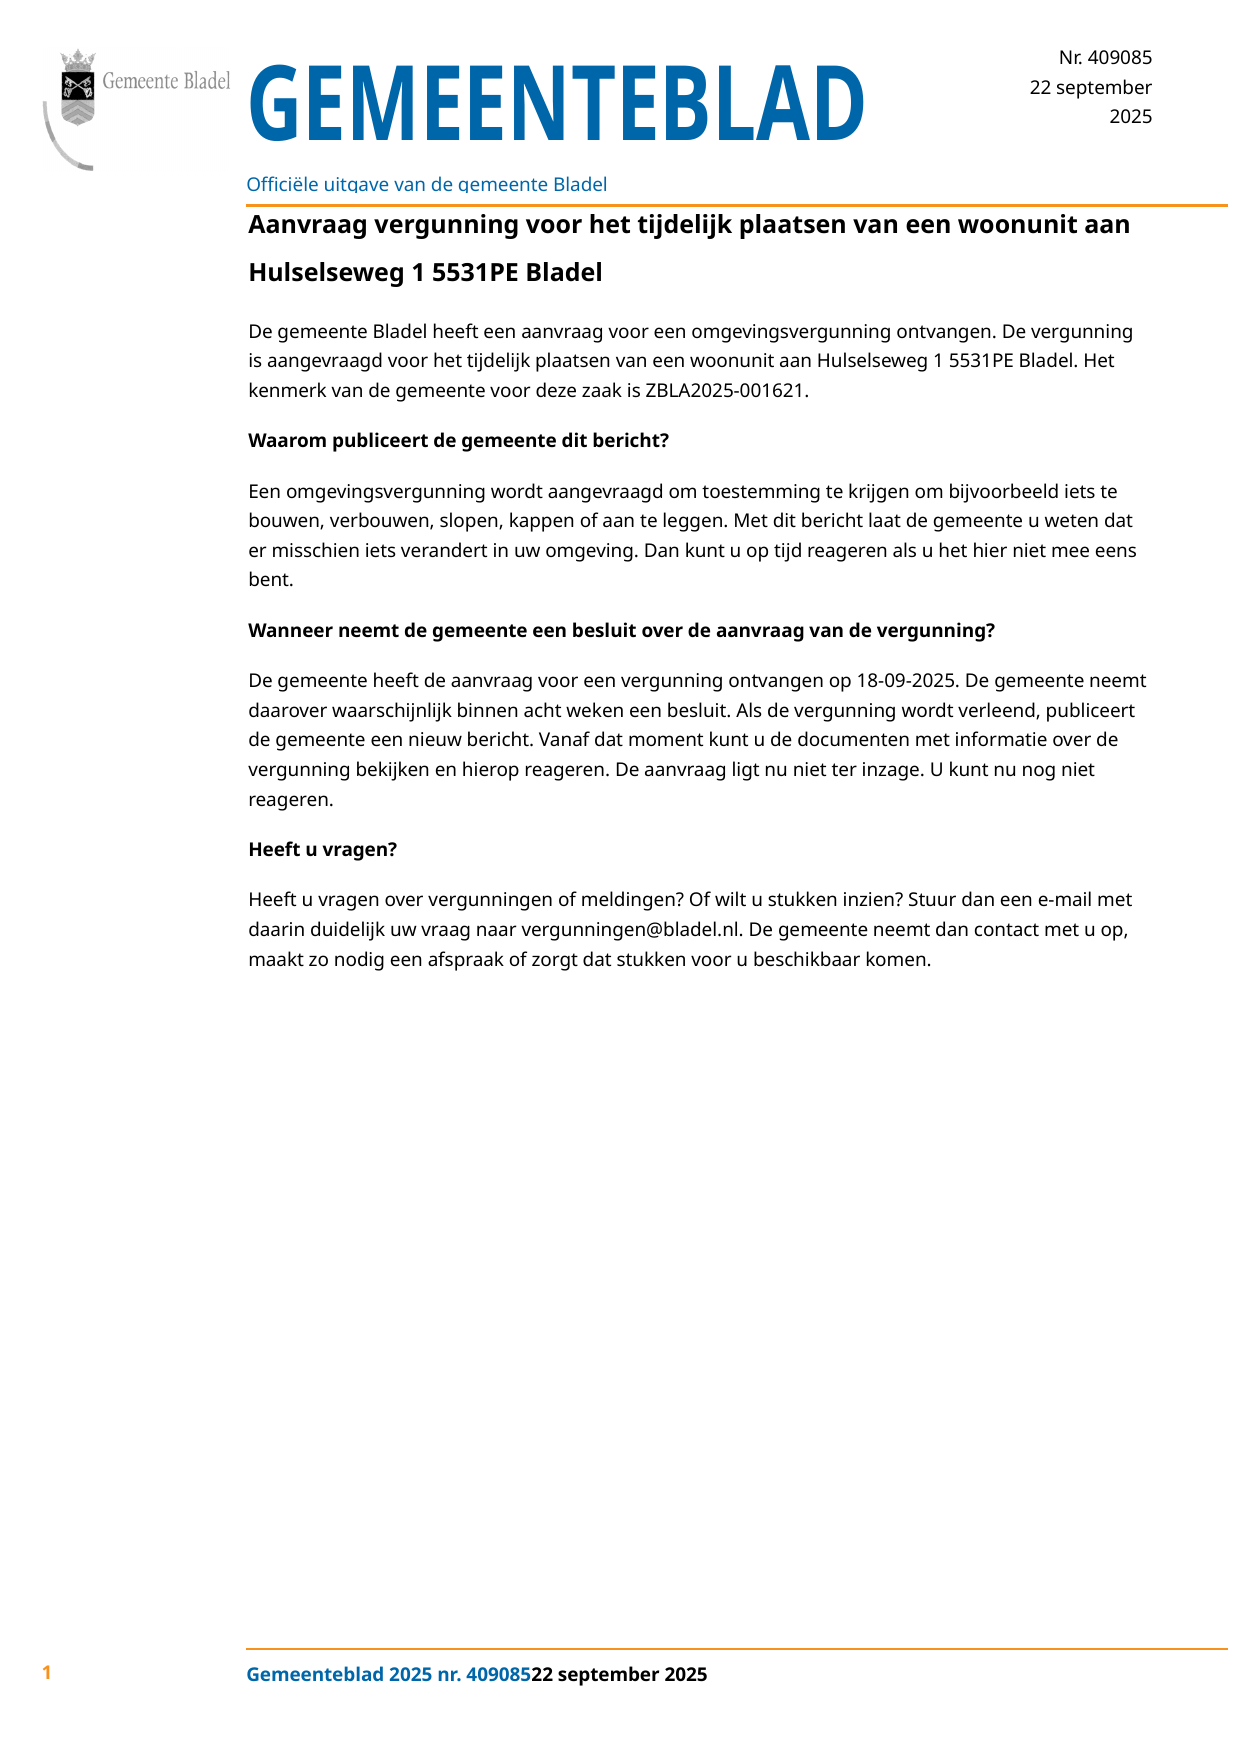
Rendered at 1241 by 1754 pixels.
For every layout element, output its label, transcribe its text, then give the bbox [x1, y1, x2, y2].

text Aanvraag vergunning voor het tijdelijk plaatsen van een woonunit aan Hulselseweg 1 5531PE Bladel [248, 207, 1152, 288]
text Een omgevingsvergunning wordt aangevraagd om toestemming te krijgen om bijvoorbeeld iets te bouwen, verbouwen, slopen, kappen of aan te leggen. Met dit bericht laat de gemeente u weten dat er misschien iets verandert in uw omgeving. Dan kunt u op tijd reageren als u het hier niet mee eens bent. [248, 478, 1152, 592]
text De gemeente heeft de aanvraag voor een vergunning ontvangen op 18-09-2025. De gemeente neemt daarover waarschijnlijk binnen acht weken een besluit. Als de vergunning wordt verleend, publiceert de gemeente een nieuw bericht. Vanaf dat moment kunt u de documenten met informatie over de vergunning bekijken en hierop reageren. De aanvraag ligt nu niet ter inzage. U kunt nu nog niet reageren. [248, 667, 1152, 812]
text Heeft u vragen over vergunningen of meldingen? Of wilt u stukken inzien? Stuur dan een e-mail met daarin duidelijk uw vraag naar vergunningen@bladel.nl. De gemeente neemt dan contact met u op, maakt zo nodig een afspraak of zorgt dat stukken voor u beschikbaar komen. [248, 887, 1152, 972]
picture [41, 47, 231, 172]
text Waarom publiceert de gemeente dit bericht? [248, 427, 1152, 453]
text Wanneer neemt de gemeente een besluit over de aanvraag van de vergunning? [248, 617, 1152, 643]
text Heeft u vragen? [248, 836, 1152, 862]
text De gemeente Bladel heeft een aanvraag voor een omgevingsvergunning ontvangen. De vergunning is aangevraagd voor het tijdelijk plaatsen van een woonunit aan Hulselseweg 1 5531PE Bladel. Het kenmerk van de gemeente voor deze zaak is ZBLA2025-001621. [248, 318, 1152, 403]
